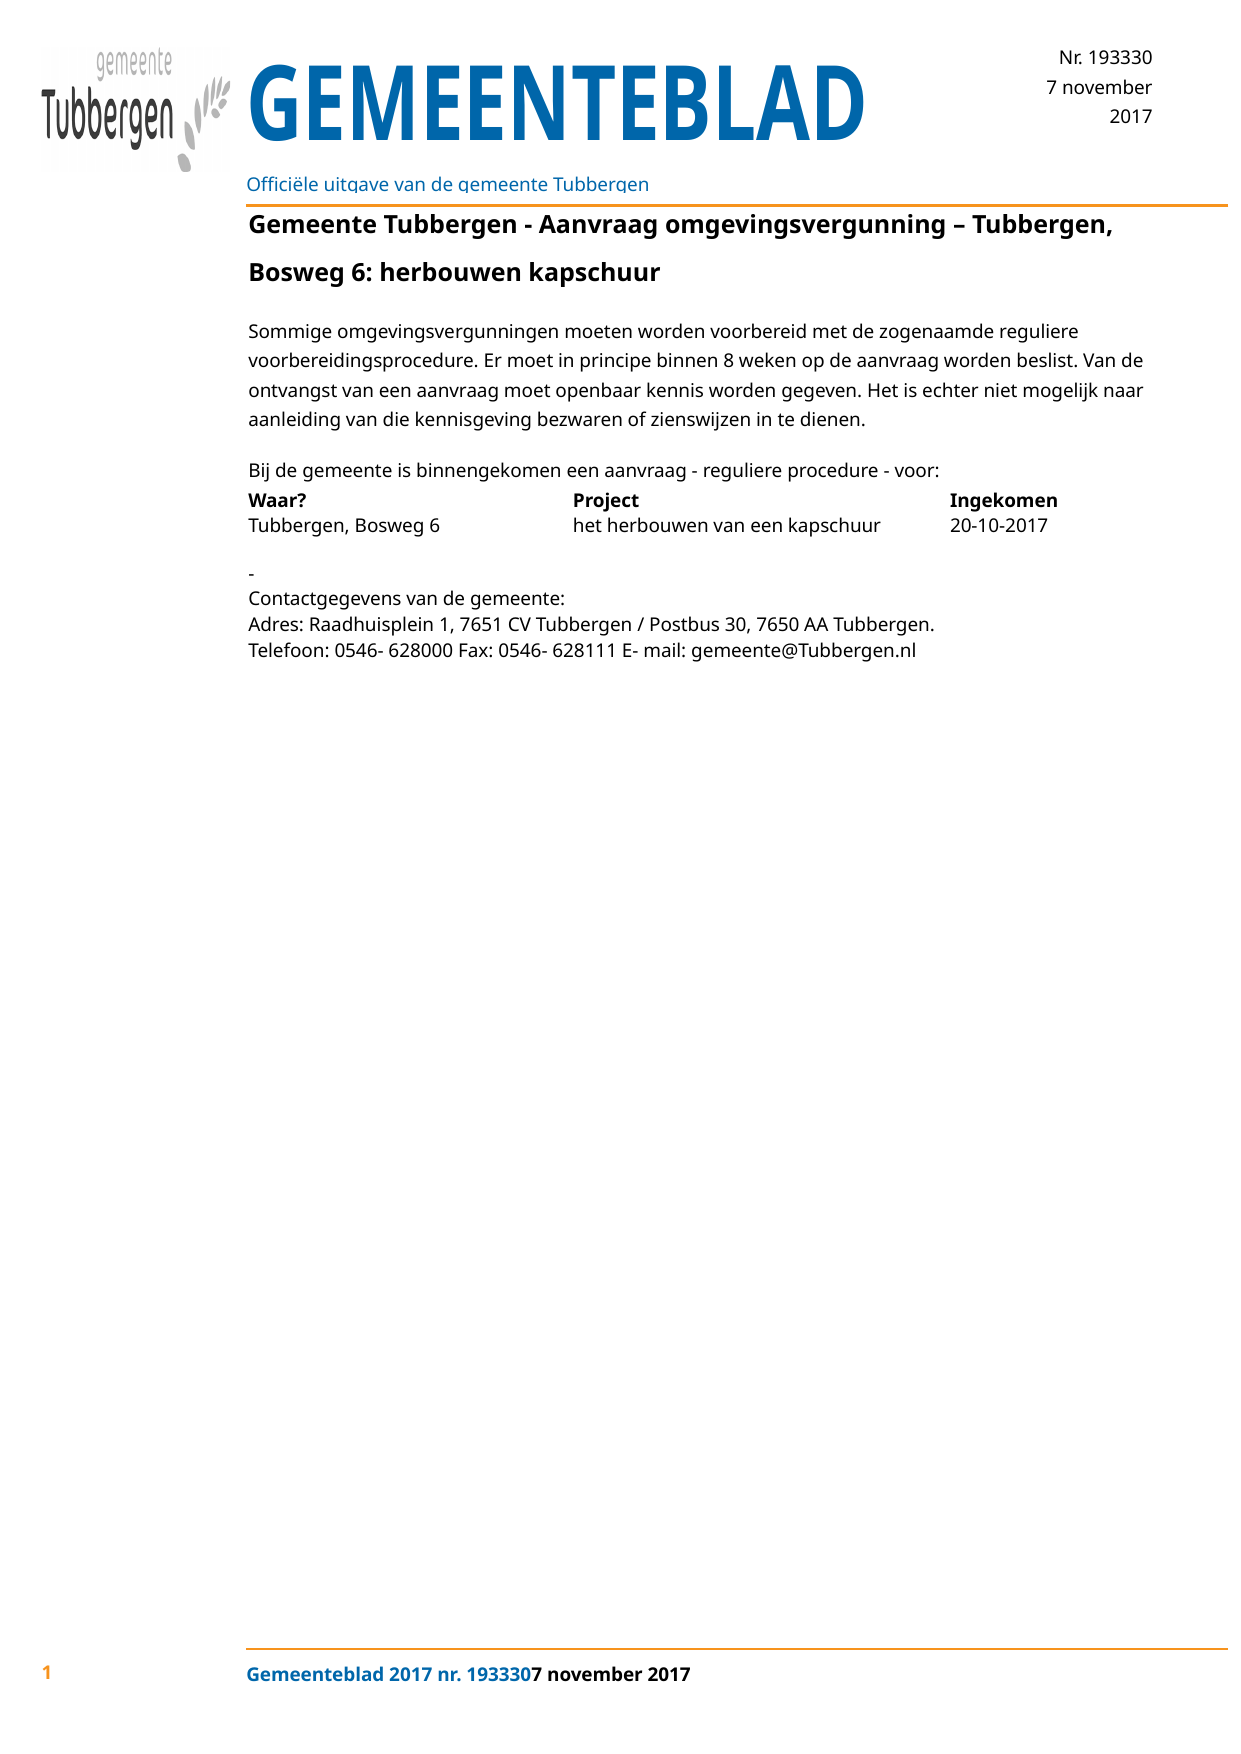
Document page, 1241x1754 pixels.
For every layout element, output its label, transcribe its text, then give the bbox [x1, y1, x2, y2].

text Telefoon: 0546- 628000 Fax: 0546- 628111 E- mail: gemeente@Tubbergen.nl [248, 637, 1152, 663]
text Bij de gemeente is binnengekomen een aanvraag - reguliere procedure - voor: [248, 457, 1152, 483]
table_header Waar? [248, 487, 573, 512]
table_header Project [573, 487, 950, 512]
table_cell 20-10-2017 [950, 513, 1152, 538]
text Sommige omgevingsvergunningen moeten worden voorbereid met de zogenaamde reguliere voorbereidingsprocedure. Er moet in principe binnen 8 weken op de aanvraag worden beslist. Van de ontvangst van een aanvraag moet openbaar kennis worden gegeven. Het is echter niet mogelijk naar aanleiding van die kennisgeving bezwaren of zienswijzen in te dienen. [248, 318, 1152, 432]
picture [41, 47, 231, 172]
text Gemeente Tubbergen - Aanvraag omgevingsvergunning – Tubbergen, Bosweg 6: herbouwen kapschuur [248, 207, 1152, 288]
text Contactgegevens van de gemeente: [248, 585, 1152, 611]
table_cell Tubbergen, Bosweg 6 [248, 513, 573, 538]
text Adres: Raadhuisplein 1, 7651 CV Tubbergen / Postbus 30, 7650 AA Tubbergen. [248, 611, 1152, 637]
table_header Ingekomen [950, 487, 1152, 512]
text - [248, 560, 1152, 585]
table_cell het herbouwen van een kapschuur [573, 513, 950, 538]
